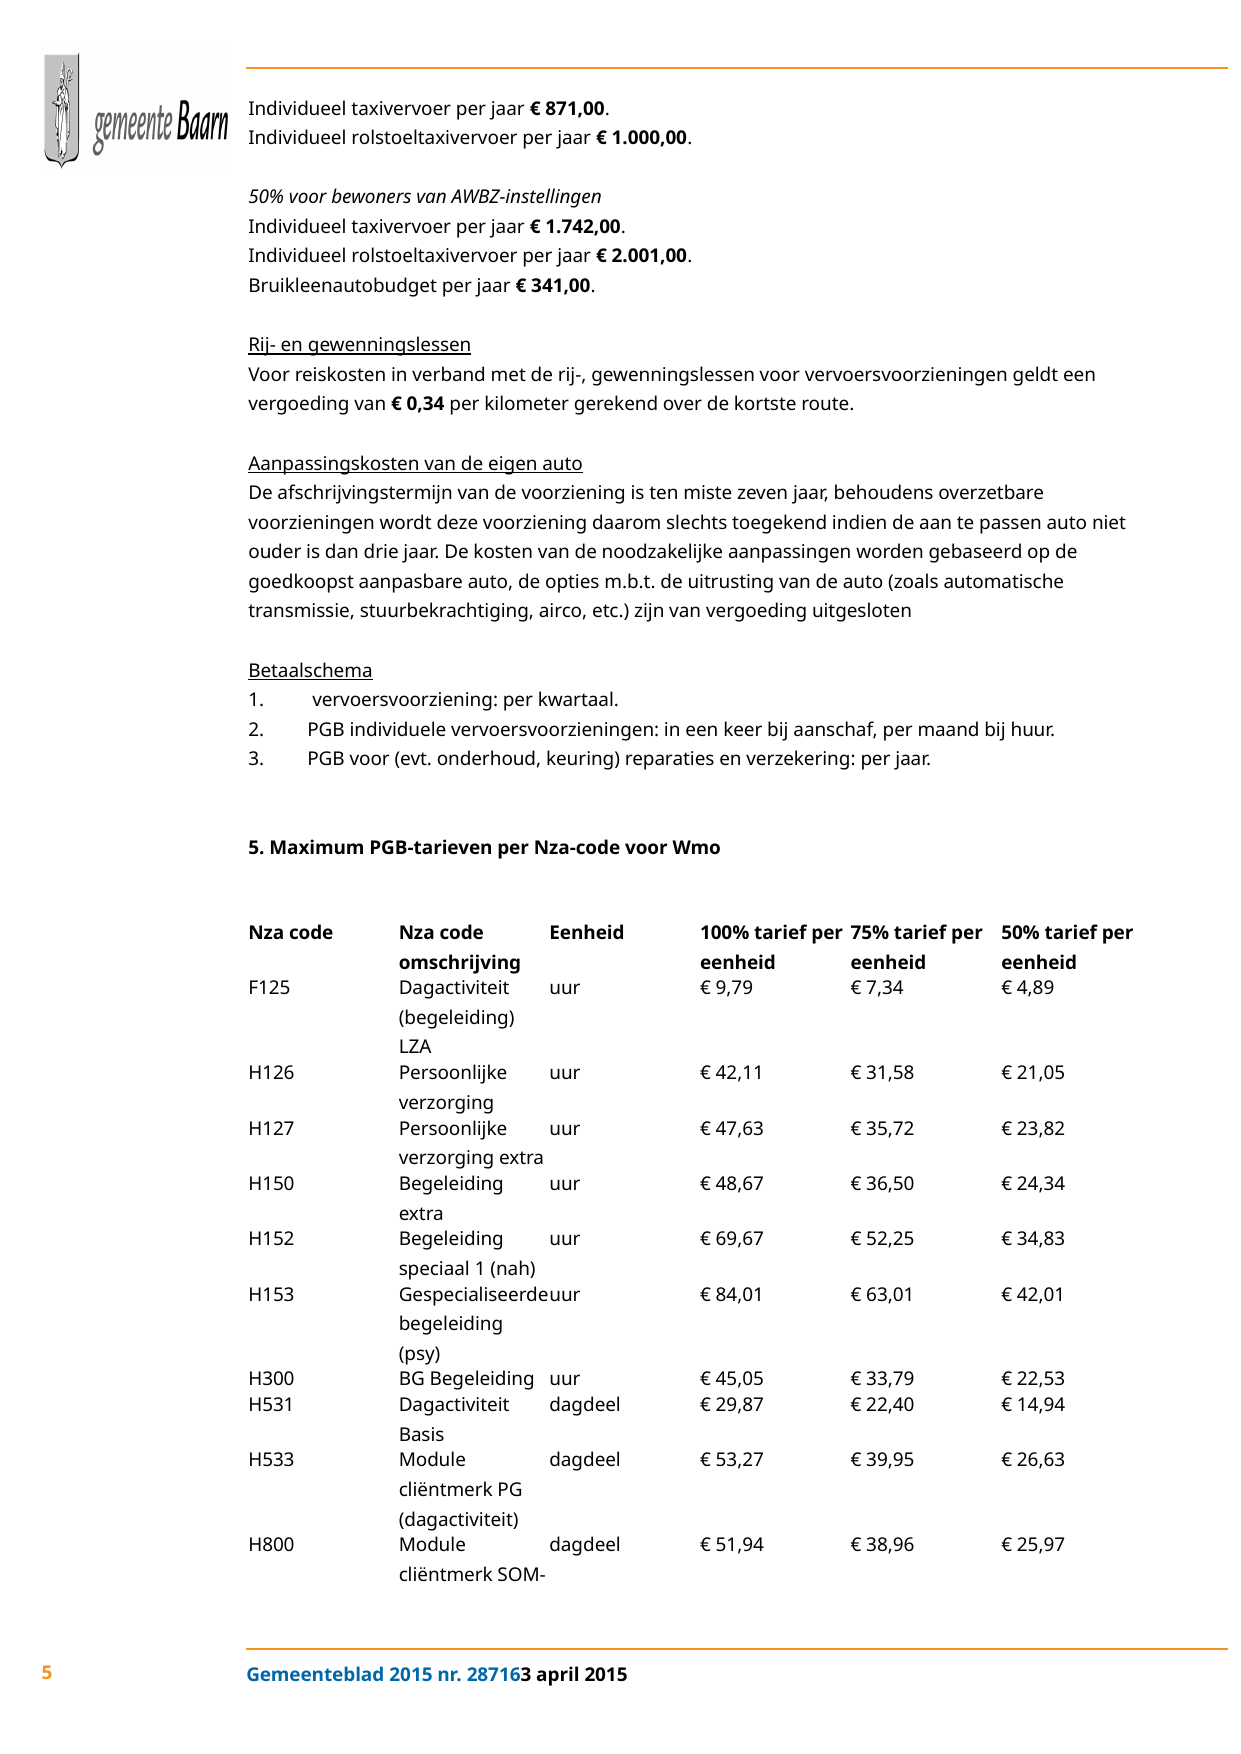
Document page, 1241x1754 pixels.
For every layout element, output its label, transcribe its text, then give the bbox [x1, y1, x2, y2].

table_cell € 42,01 [1001, 1281, 1152, 1366]
table_cell € 33,79 [850, 1366, 1001, 1391]
text Individueel taxivervoer per jaar € 871,00. [248, 95, 1152, 121]
text Individueel taxivervoer per jaar € 1.742,00. [248, 213, 1152, 239]
list PGB voor (evt. onderhoud, keuring) reparaties en verzekering: per jaar. [248, 746, 1152, 771]
table_cell H153 [248, 1281, 398, 1366]
table_cell € 21,05 [1001, 1060, 1152, 1115]
table_cell € 52,25 [850, 1225, 1001, 1281]
text Rij- en gewenningslessen [248, 331, 1152, 357]
table_cell H533 [248, 1447, 398, 1532]
table_cell uur [549, 1060, 700, 1115]
table_cell Persoonlijke verzorging [399, 1060, 549, 1115]
table_cell Module cliëntmerk PG (dagactiviteit) [399, 1447, 549, 1532]
table_cell Begeleiding extra [399, 1170, 549, 1225]
table_cell dagdeel [549, 1391, 700, 1447]
table_cell € 22,40 [850, 1391, 1001, 1447]
table_cell € 7,34 [850, 975, 1001, 1059]
table_cell uur [549, 1225, 700, 1281]
table_cell € 14,94 [1001, 1391, 1152, 1447]
table_cell H800 [248, 1532, 398, 1587]
text Individueel rolstoeltaxivervoer per jaar € 2.001,00. [248, 243, 1152, 268]
table_cell uur [549, 1281, 700, 1366]
table_cell € 35,72 [850, 1115, 1001, 1170]
table_cell € 45,05 [700, 1366, 850, 1391]
table_cell € 31,58 [850, 1060, 1001, 1115]
table_cell € 26,63 [1001, 1447, 1152, 1532]
table_cell € 69,67 [700, 1225, 850, 1281]
table_cell € 53,27 [700, 1447, 850, 1532]
table_cell Gespecialiseerde begeleiding (psy) [399, 1281, 549, 1366]
table_cell H126 [248, 1060, 398, 1115]
table_cell uur [549, 1170, 700, 1225]
table_cell € 36,50 [850, 1170, 1001, 1225]
table_cell H531 [248, 1391, 398, 1447]
table_cell € 84,01 [700, 1281, 850, 1366]
table_cell H152 [248, 1225, 398, 1281]
table_cell F125 [248, 975, 398, 1059]
table_cell € 9,79 [700, 975, 850, 1059]
table_cell € 39,95 [850, 1447, 1001, 1532]
table_cell € 51,94 [700, 1532, 850, 1587]
text Bruikleenautobudget per jaar € 341,00. [248, 272, 1152, 298]
table_cell € 4,89 [1001, 975, 1152, 1059]
table_cell BG Begeleiding [399, 1366, 549, 1391]
list PGB individuele vervoersvoorzieningen: in een keer bij aanschaf, per maand bij huur. [248, 716, 1152, 742]
table_cell uur [549, 1366, 700, 1391]
table_cell dagdeel [549, 1532, 700, 1587]
table_header 50% tarief per eenheid [1001, 919, 1152, 974]
table_cell Dagactiviteit (begeleiding) LZA [399, 975, 549, 1059]
table_cell Persoonlijke verzorging extra [399, 1115, 549, 1170]
table_cell Module cliëntmerk SOM- [399, 1532, 549, 1587]
table_cell uur [549, 1115, 700, 1170]
table_cell Dagactiviteit Basis [399, 1391, 549, 1447]
text De afschrijvingstermijn van de voorziening is ten miste zeven jaar, behoudens overzetbare voorzieningen wordt deze voorziening daarom slechts toegekend indien de aan te passen auto niet ouder is dan drie jaar. De kosten van de noodzakelijke aanpassingen worden gebaseerd op de goedkoopst aanpasbare auto, de opties m.b.t. de uitrusting van de auto (zoals automatische transmissie, stuurbekrachtiging, airco, etc.) zijn van vergoeding uitgesloten [248, 479, 1152, 623]
text 5. Maximum PGB-tarieven per Nza-code voor Wmo [248, 834, 1152, 860]
table_cell € 42,11 [700, 1060, 850, 1115]
list vervoersvoorziening: per kwartaal. [248, 686, 1152, 712]
table_header Nza code omschrijving [399, 919, 549, 974]
table_cell € 34,83 [1001, 1225, 1152, 1281]
table_cell uur [549, 975, 700, 1059]
text Individueel rolstoeltaxivervoer per jaar € 1.000,00. [248, 124, 1152, 150]
table_cell € 47,63 [700, 1115, 850, 1170]
table_header Nza code [248, 919, 398, 974]
table_cell € 38,96 [850, 1532, 1001, 1587]
table_header 100% tarief per eenheid [700, 919, 850, 974]
text 50% voor bewoners van AWBZ-instellingen [248, 183, 1152, 209]
table_cell dagdeel [549, 1447, 700, 1532]
table_cell H127 [248, 1115, 398, 1170]
table_cell € 23,82 [1001, 1115, 1152, 1170]
table_cell € 25,97 [1001, 1532, 1152, 1587]
table_cell € 24,34 [1001, 1170, 1152, 1225]
table_cell H300 [248, 1366, 398, 1391]
table_cell € 48,67 [700, 1170, 850, 1225]
text Voor reiskosten in verband met de rij-, gewenningslessen voor vervoersvoorzieningen geldt een vergoeding van € 0,34 per kilometer gerekend over de kortste route. [248, 361, 1152, 416]
table_cell Begeleiding speciaal 1 (nah) [399, 1225, 549, 1281]
text Betaalschema [248, 657, 1152, 683]
table_cell H150 [248, 1170, 398, 1225]
table_cell € 22,53 [1001, 1366, 1152, 1391]
table_header Eenheid [549, 919, 700, 974]
picture [41, 47, 231, 172]
table_cell € 63,01 [850, 1281, 1001, 1366]
table_cell € 29,87 [700, 1391, 850, 1447]
text Aanpassingskosten van de eigen auto [248, 450, 1152, 476]
table_header 75% tarief per eenheid [850, 919, 1001, 974]
